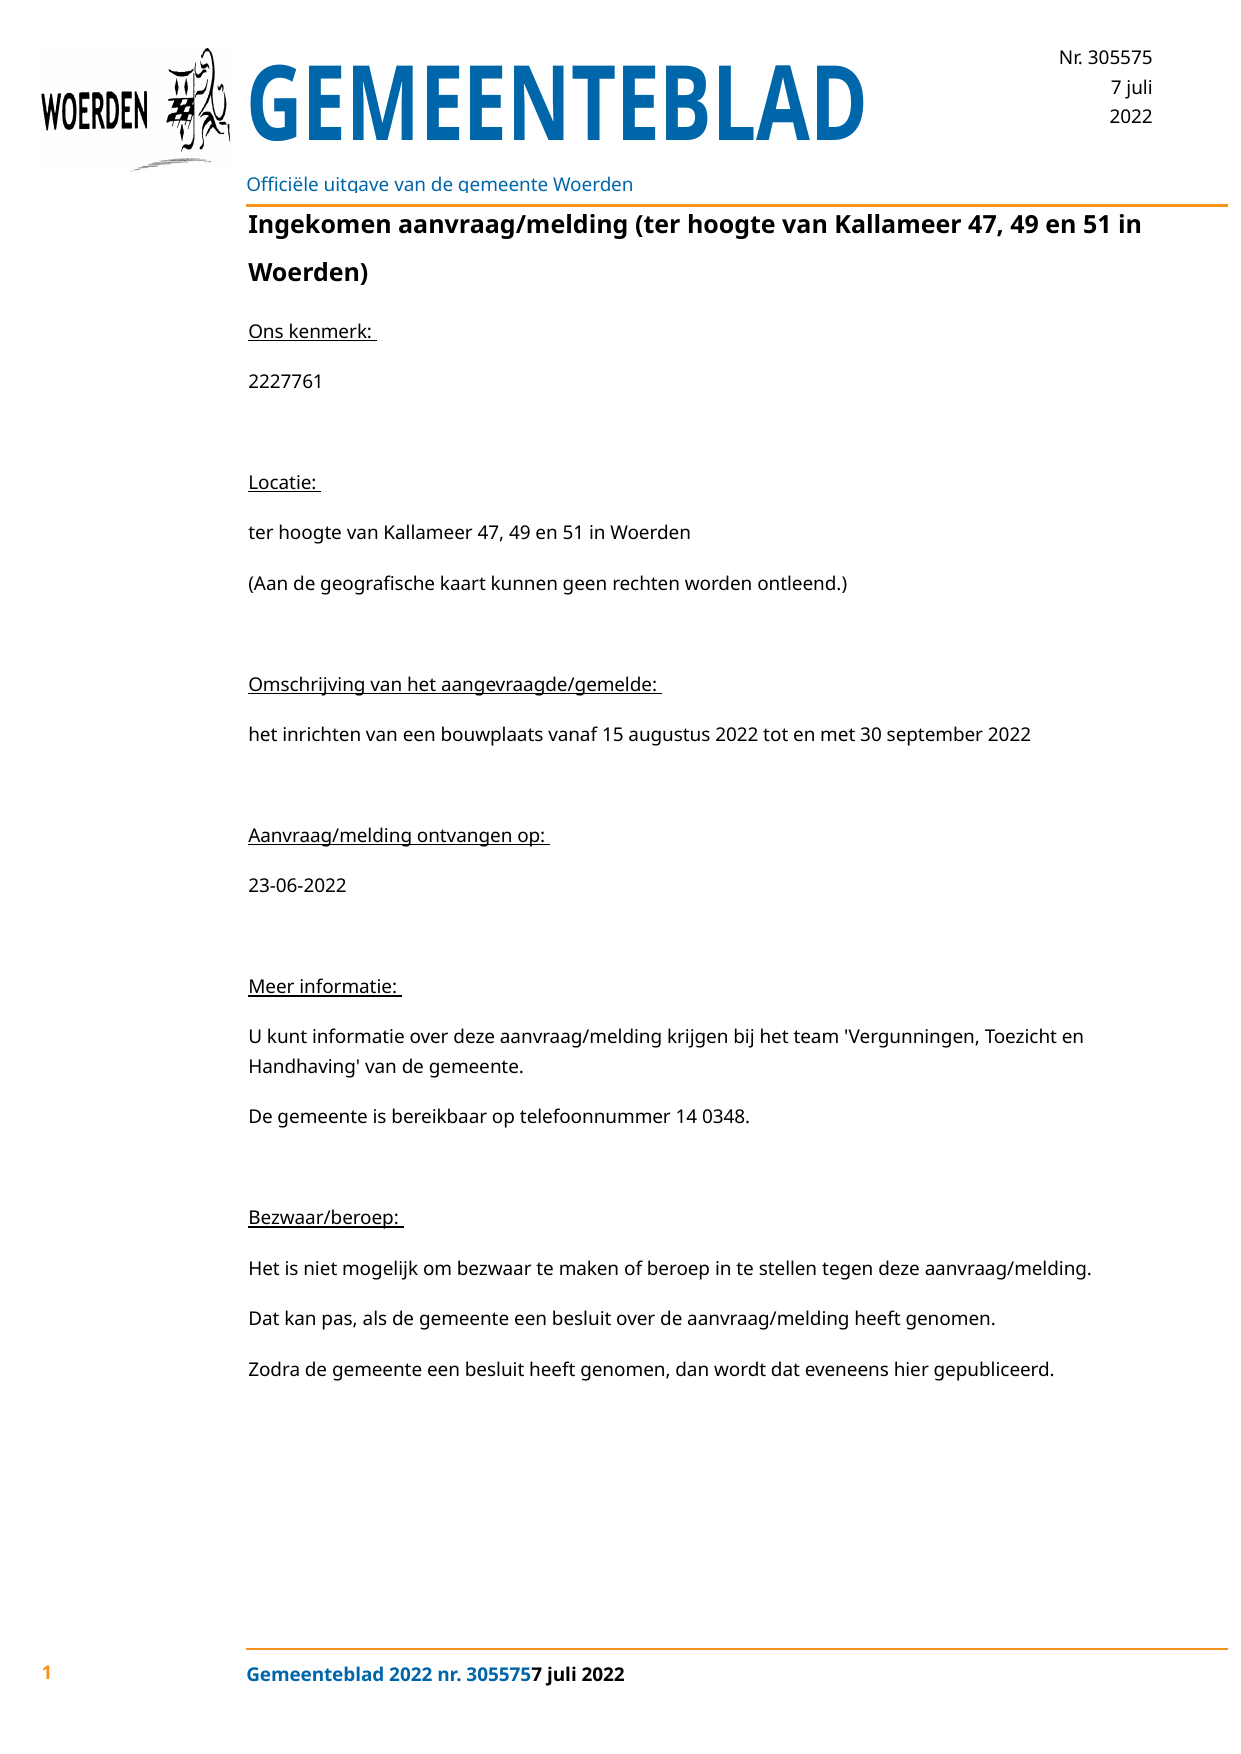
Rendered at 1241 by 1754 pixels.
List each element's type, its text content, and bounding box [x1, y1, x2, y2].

text Ons kenmerk: [248, 318, 1152, 344]
text Aanvraag/melding ontvangen op: [248, 822, 1152, 848]
text 23-06-2022 [248, 872, 1152, 898]
text 2227761 [248, 368, 1152, 394]
text Ingekomen aanvraag/melding (ter hoogte van Kallameer 47, 49 en 51 in Woerden) [248, 207, 1152, 288]
text De gemeente is bereikbaar op telefoonnummer 14 0348. [248, 1104, 1152, 1129]
text Bezwaar/beroep: [248, 1204, 1152, 1230]
text U kunt informatie over deze aanvraag/melding krijgen bij het team 'Vergunningen, Toezicht en Handhaving' van de gemeente. [248, 1024, 1152, 1079]
text Het is niet mogelijk om bezwaar te maken of beroep in te stellen tegen deze aanvraag/melding. [248, 1255, 1152, 1281]
text Dat kan pas, als de gemeente een besluit over de aanvraag/melding heeft genomen. [248, 1305, 1152, 1331]
text (Aan de geografische kaart kunnen geen rechten worden ontleend.) [248, 570, 1152, 596]
picture [41, 47, 231, 172]
text Omschrijving van het aangevraagde/gemelde: [248, 671, 1152, 697]
text ter hoogte van Kallameer 47, 49 en 51 in Woerden [248, 519, 1152, 545]
text Zodra de gemeente een besluit heeft genomen, dan wordt dat eveneens hier gepubliceerd. [248, 1356, 1152, 1382]
text het inrichten van een bouwplaats vanaf 15 augustus 2022 tot en met 30 september 2022 [248, 721, 1152, 747]
text Meer informatie: [248, 973, 1152, 999]
text Locatie: [248, 469, 1152, 495]
